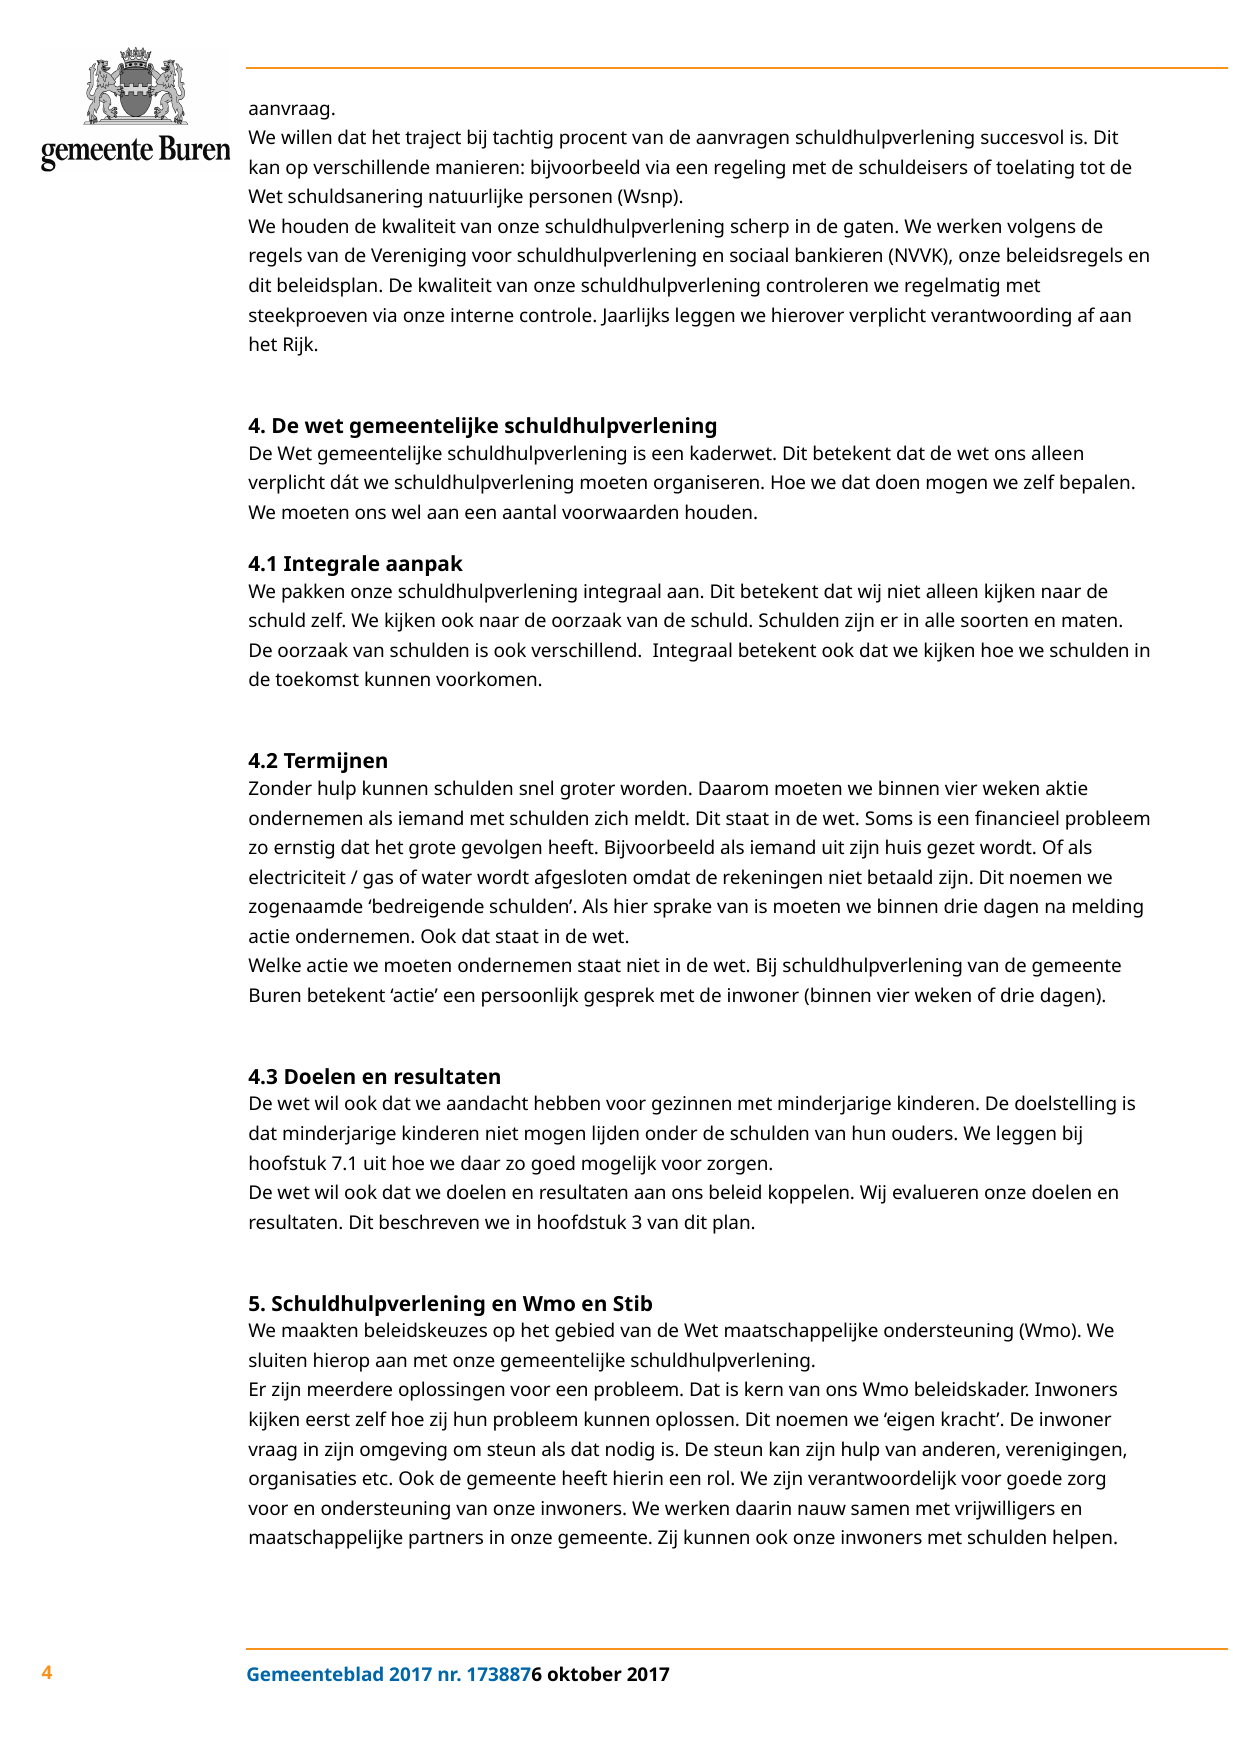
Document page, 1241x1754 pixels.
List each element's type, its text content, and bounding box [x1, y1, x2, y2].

text 4.1 Integrale aanpak [248, 549, 1152, 578]
text We houden de kwaliteit van onze schuldhulpverlening scherp in de gaten. We werken volgens de regels van de Vereniging voor schuldhulpverlening en sociaal bankieren (NVVK), onze beleidsregels en dit beleidsplan. De kwaliteit van onze schuldhulpverlening controleren we regelmatig met steekproeven via onze interne controle. Jaarlijks leggen we hierover verplicht verantwoording af aan het Rijk. [248, 213, 1152, 357]
text We maakten beleidskeuzes op het gebied van de Wet maatschappelijke ondersteuning (Wmo). We sluiten hierop aan met onze gemeentelijke schuldhulpverlening. [248, 1317, 1152, 1373]
text De Wet gemeentelijke schuldhulpverlening is een kaderwet. Dit betekent dat de wet ons alleen verplicht dát we schuldhulpverlening moeten organiseren. Hoe we dat doen mogen we zelf bepalen. We moeten ons wel aan een aantal voorwaarden houden. [248, 440, 1152, 525]
text Welke actie we moeten ondernemen staat niet in de wet. Bij schuldhulpverlening van de gemeente Buren betekent ‘actie’ een persoonlijk gesprek met de inwoner (binnen vier weken of drie dagen). [248, 953, 1152, 1008]
text Zonder hulp kunnen schulden snel groter worden. Daarom moeten we binnen vier weken aktie ondernemen als iemand met schulden zich meldt. Dit staat in de wet. Soms is een financieel probleem zo ernstig dat het grote gevolgen heeft. Bijvoorbeeld als iemand uit zijn huis gezet wordt. Of als electriciteit / gas of water wordt afgesloten omdat de rekeningen niet betaald zijn. Dit noemen we zogenaamde ‘bedreigende schulden’. Als hier sprake van is moeten we binnen drie dagen na melding actie ondernemen. Ook dat staat in de wet. [248, 775, 1152, 949]
picture [41, 47, 231, 172]
text De wet wil ook dat we doelen en resultaten aan ons beleid koppelen. Wij evalueren onze doelen en resultaten. Dit beschreven we in hoofdstuk 3 van dit plan. [248, 1179, 1152, 1235]
text aanvraag. [248, 95, 1152, 121]
text 4.2 Termijnen [248, 747, 1152, 775]
text De wet wil ook dat we aandacht hebben voor gezinnen met minderjarige kinderen. De doelstelling is dat minderjarige kinderen niet mogen lijden onder de schulden van hun ouders. We leggen bij hoofstuk 7.1 uit hoe we daar zo goed mogelijk voor zorgen. [248, 1091, 1152, 1176]
text Er zijn meerdere oplossingen voor een probleem. Dat is kern van ons Wmo beleidskader. Inwoners kijken eerst zelf hoe zij hun probleem kunnen oplossen. Dit noemen we ‘eigen kracht’. De inwoner vraag in zijn omgeving om steun als dat nodig is. De steun kan zijn hulp van anderen, verenigingen, organisaties etc. Ook de gemeente heeft hierin een rol. We zijn verantwoordelijk voor goede zorg voor en ondersteuning van onze inwoners. We werken daarin nauw samen met vrijwilligers en maatschappelijke partners in onze gemeente. Zij kunnen ook onze inwoners met schulden helpen. [248, 1377, 1152, 1550]
text We willen dat het traject bij tachtig procent van de aanvragen schuldhulpverlening succesvol is. Dit kan op verschillende manieren: bijvoorbeeld via een regeling met de schuldeisers of toelating tot de Wet schuldsanering natuurlijke personen (Wsnp). [248, 124, 1152, 209]
text We pakken onze schuldhulpverlening integraal aan. Dit betekent dat wij niet alleen kijken naar de schuld zelf. We kijken ook naar de oorzaak van de schuld. Schulden zijn er in alle soorten en maten. De oorzaak van schulden is ook verschillend. Integraal betekent ook dat we kijken hoe we schulden in de toekomst kunnen voorkomen. [248, 578, 1152, 692]
text 4.3 Doelen en resultaten [248, 1062, 1152, 1091]
text 5. Schuldhulpverlening en Wmo en Stib [248, 1289, 1152, 1317]
text 4. De wet gemeentelijke schuldhulpverlening [248, 411, 1152, 440]
